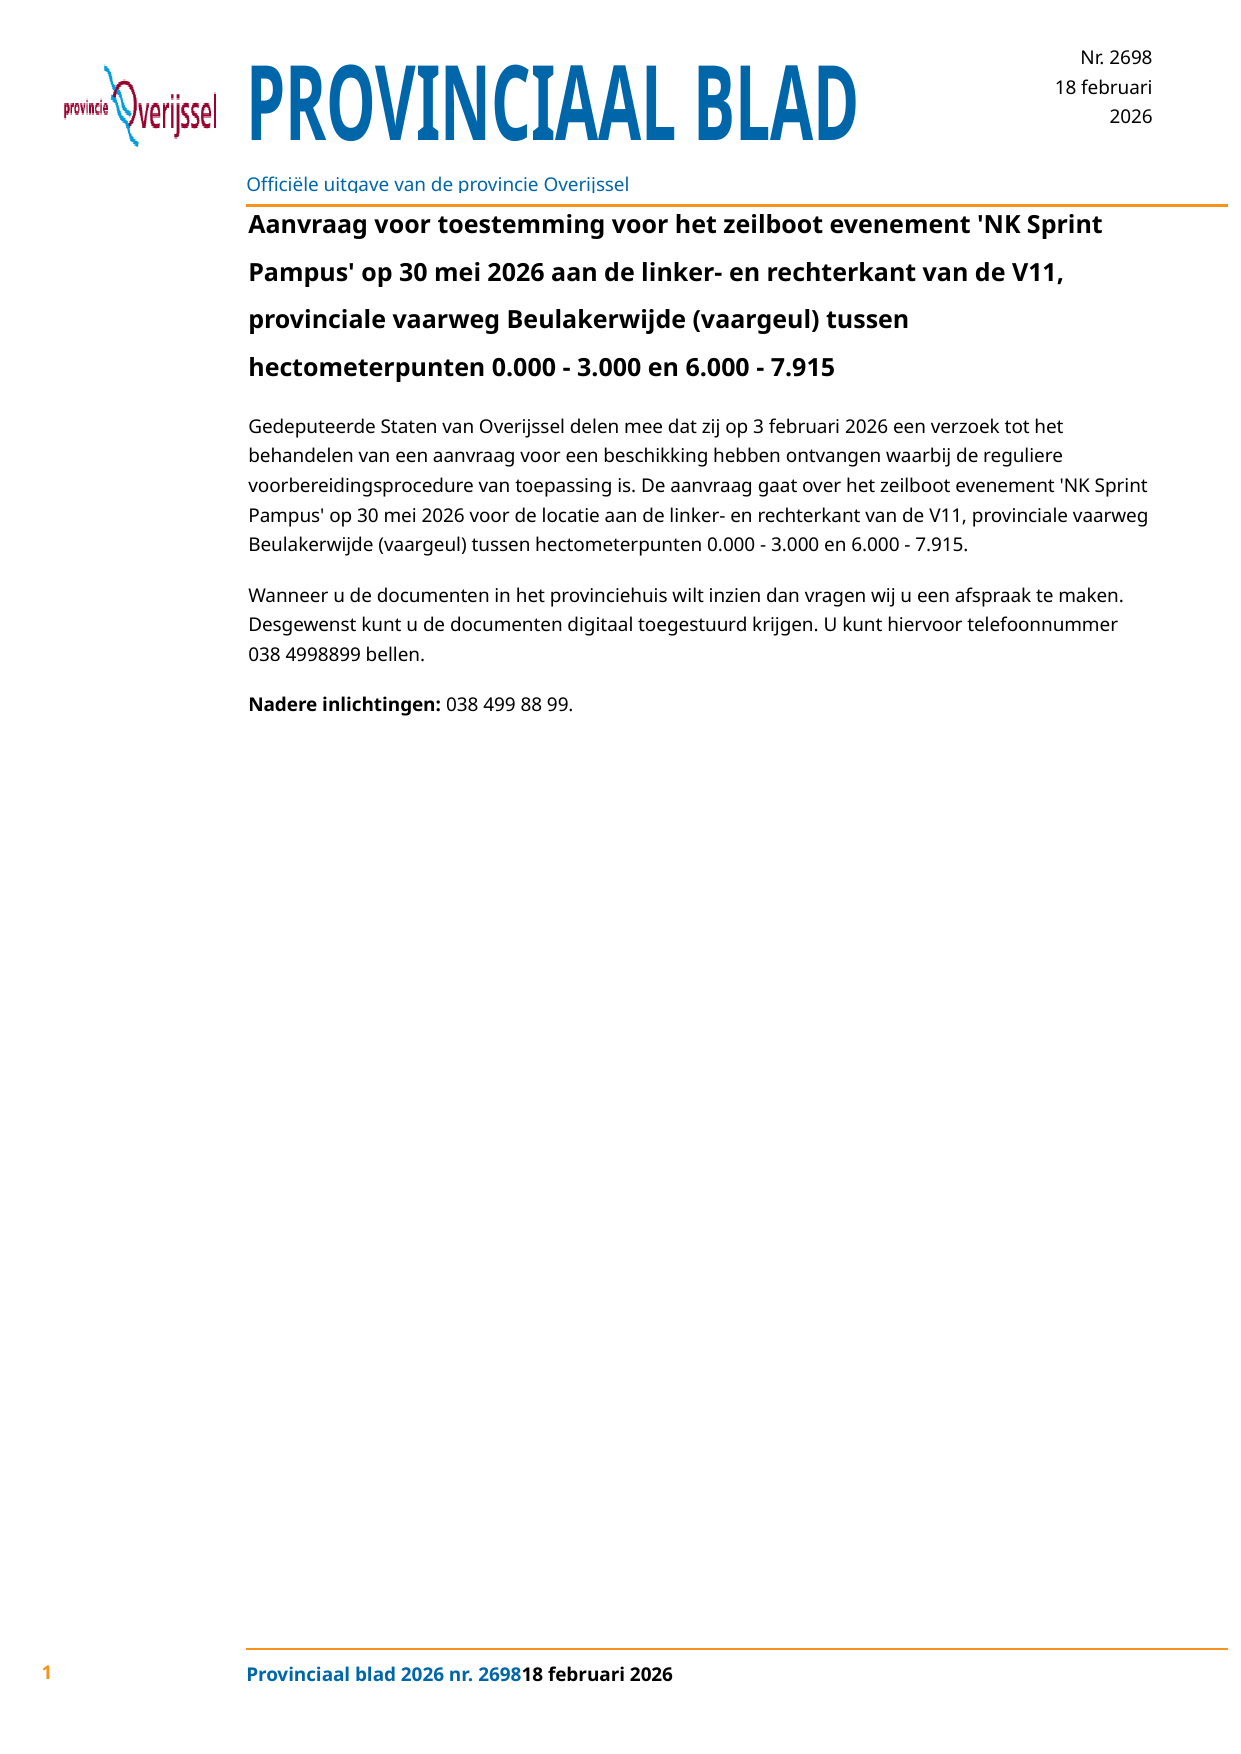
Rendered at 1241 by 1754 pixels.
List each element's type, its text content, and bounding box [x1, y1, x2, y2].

text Wanneer u de documenten in het provinciehuis wilt inzien dan vragen wij u een afspraak te maken. Desgewenst kunt u de documenten digitaal toegestuurd krijgen. U kunt hiervoor telefoonnummer 038 4998899 bellen. [248, 582, 1152, 667]
picture [41, 47, 231, 172]
text Nadere inlichtingen: 038 499 88 99. [248, 691, 1152, 717]
text Aanvraag voor toestemming voor het zeilboot evenement 'NK Sprint Pampus' op 30 mei 2026 aan de linker- en rechterkant van de V11, provinciale vaarweg Beulakerwijde (vaargeul) tussen hectometerpunten 0.000 - 3.000 en 6.000 - 7.915 [248, 207, 1152, 384]
text Gedeputeerde Staten van Overijssel delen mee dat zij op 3 februari 2026 een verzoek tot het behandelen van een aanvraag voor een beschikking hebben ontvangen waarbij de reguliere voorbereidingsprocedure van toepassing is. De aanvraag gaat over het zeilboot evenement 'NK Sprint Pampus' op 30 mei 2026 voor de locatie aan de linker- en rechterkant van de V11, provinciale vaarweg Beulakerwijde (vaargeul) tussen hectometerpunten 0.000 - 3.000 en 6.000 - 7.915. [248, 413, 1152, 557]
